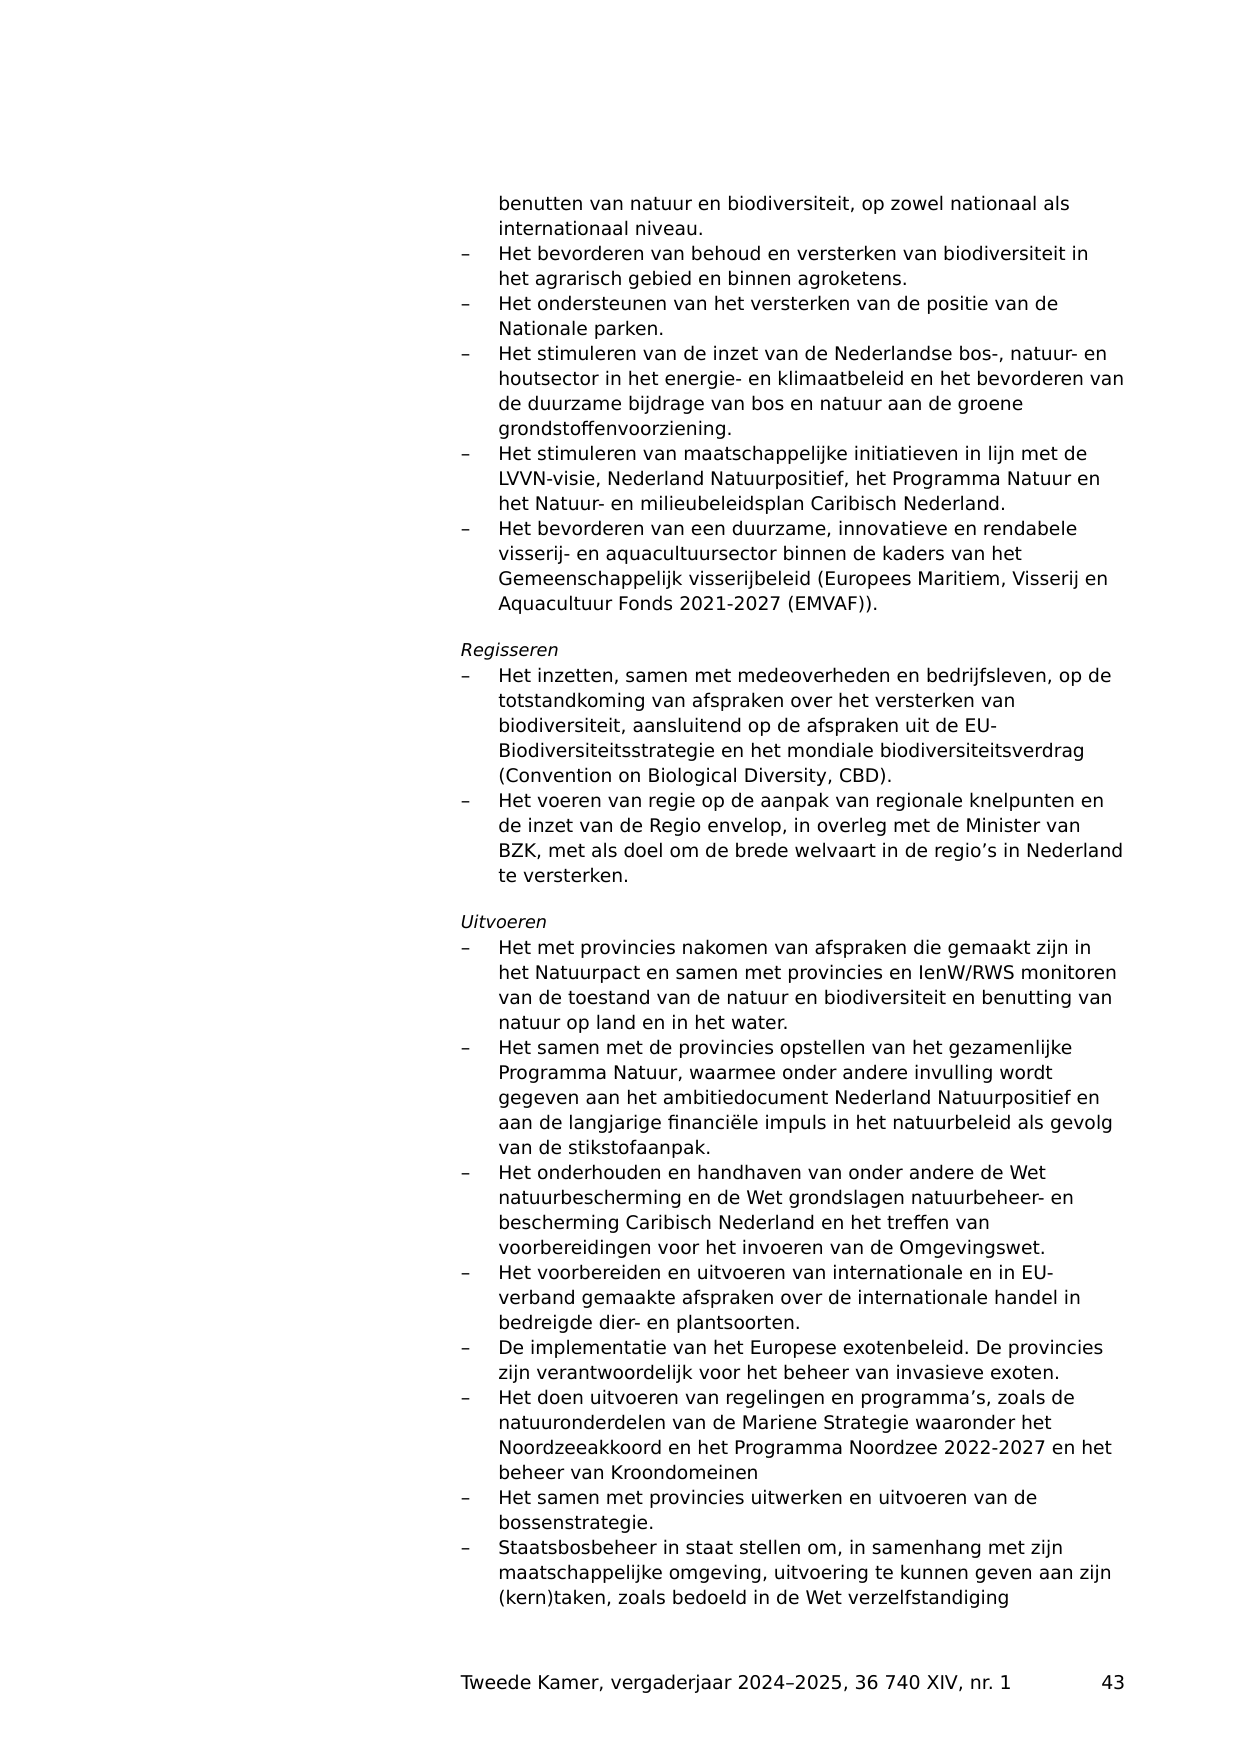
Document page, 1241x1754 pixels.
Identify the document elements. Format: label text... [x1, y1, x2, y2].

list Het samen met de provincies opstellen van het gezamenlijke Programma Natuur, waarmee onder andere invulling wordt gegeven aan het ambitiedocument Nederland Natuurpositief en aan de langjarige financiële impuls in het natuurbeleid als gevolg van de stikstofaanpak. [461, 1035, 1125, 1160]
text Uitvoeren [461, 910, 1125, 933]
list Het samen met provincies uitwerken en uitvoeren van de bossenstrategie. [461, 1485, 1125, 1535]
list Het onderhouden en handhaven van onder andere de Wet natuurbescherming en de Wet grondslagen natuurbeheer- en bescherming Caribisch Nederland en het treffen van voorbereidingen voor het invoeren van de Omgevingswet. [461, 1160, 1125, 1260]
list Het voeren van regie op de aanpak van regionale knelpunten en de inzet van de Regio envelop, in overleg met de Minister van BZK, met als doel om de brede welvaart in de regio’s in Nederland te versterken. [461, 788, 1125, 888]
list Staatsbosbeheer in staat stellen om, in samenhang met zijn maatschappelijke omgeving, uitvoering te kunnen geven aan zijn (kern)taken, zoals bedoeld in de Wet verzelfstandiging [461, 1535, 1125, 1610]
list Het bevorderen van een duurzame, innovatieve en rendabele visserij- en aquacultuursector binnen de kaders van het Gemeenschappelijk visserijbeleid (Europees Maritiem, Visserij en Aquacultuur Fonds 2021-2027 (EMVAF)). [461, 516, 1125, 616]
list De implementatie van het Europese exotenbeleid. De provincies zijn verantwoordelijk voor het beheer van invasieve exoten. [461, 1335, 1125, 1385]
list Het inzetten, samen met medeoverheden en bedrijfsleven, op de totstandkoming van afspraken over het versterken van biodiversiteit, aansluitend op de afspraken uit de EU-Biodiversiteitsstrategie en het mondiale biodiversiteitsverdrag (Convention on Biological Diversity, CBD). [461, 663, 1125, 788]
list Het doen uitvoeren van regelingen en programma’s, zoals de natuuronderdelen van de Mariene Strategie waaronder het Noordzeeakkoord en het Programma Noordzee 2022-2027 en het beheer van Kroondomeinen [461, 1385, 1125, 1485]
list Het voorbereiden en uitvoeren van internationale en in EU-verband gemaakte afspraken over de internationale handel in bedreigde dier- en plantsoorten. [461, 1260, 1125, 1335]
list Het ondersteunen van het versterken van de positie van de Nationale parken. [461, 291, 1125, 341]
list Het stimuleren van maatschappelijke initiatieven in lijn met de LVVN-visie, Nederland Natuurpositief, het Programma Natuur en het Natuur- en milieubeleidsplan Caribisch Nederland. [461, 441, 1125, 516]
list Het met provincies nakomen van afspraken die gemaakt zijn in het Natuurpact en samen met provincies en IenW/RWS monitoren van de toestand van de natuur en biodiversiteit en benutting van natuur op land en in het water. [461, 935, 1125, 1035]
list benutten van natuur en biodiversiteit, op zowel nationaal als internationaal niveau. [461, 191, 1125, 241]
list Het bevorderen van behoud en versterken van biodiversiteit in het agrarisch gebied en binnen agroketens. [461, 241, 1125, 291]
text Regisseren [461, 638, 1125, 661]
list Het stimuleren van de inzet van de Nederlandse bos-, natuur- en houtsector in het energie- en klimaatbeleid en het bevorderen van de duurzame bijdrage van bos en natuur aan de groene grondstoffenvoorziening. [461, 341, 1125, 441]
